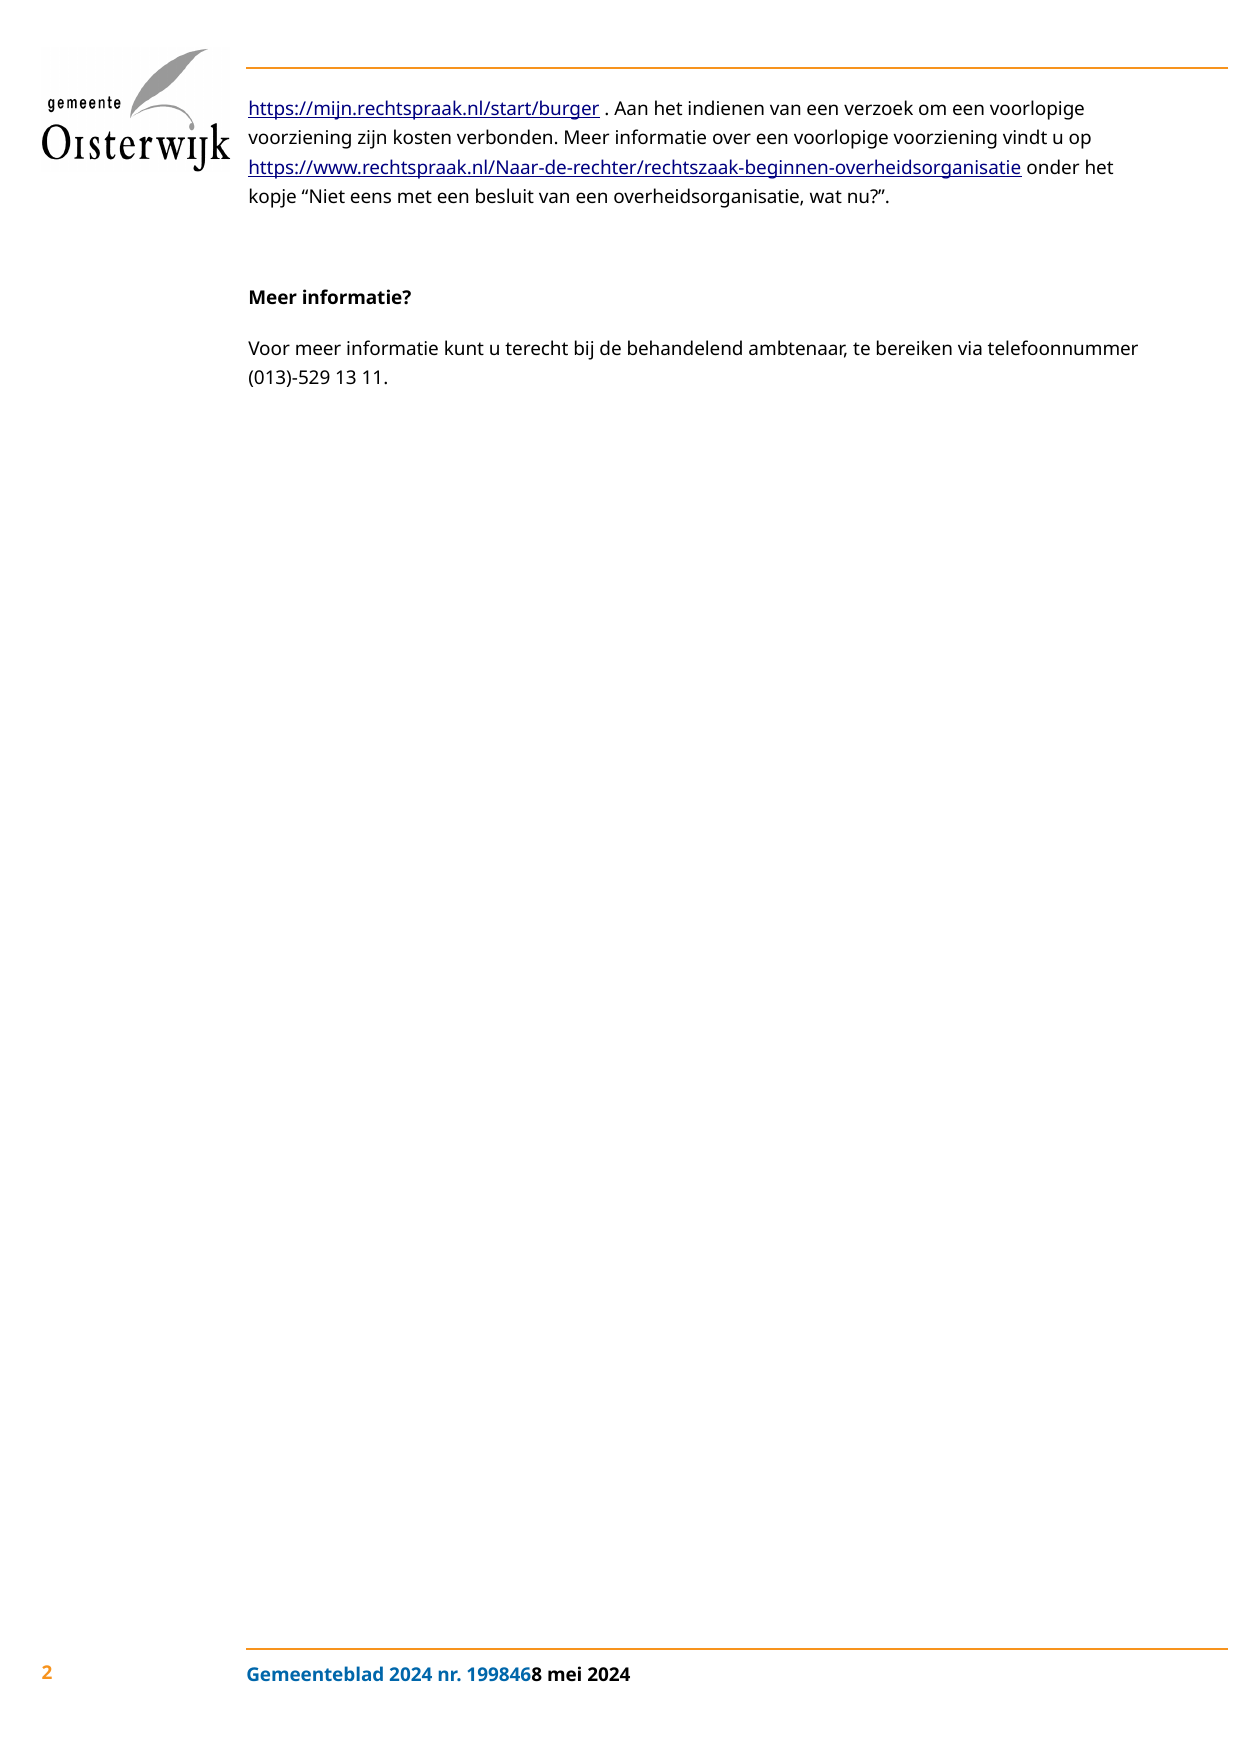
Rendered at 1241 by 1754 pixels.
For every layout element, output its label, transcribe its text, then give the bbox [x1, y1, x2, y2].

text Meer informatie? [248, 284, 1152, 310]
text https://mijn.rechtspraak.nl/start/burger . Aan het indienen van een verzoek om een voorlopige voorziening zijn kosten verbonden. Meer informatie over een voorlopige voorziening vindt u op https://www.rechtspraak.nl/Naar-de-rechter/rechtszaak-beginnen-overheidsorganisatie onder het kopje “Niet eens met een besluit van een overheidsorganisatie, wat nu?”. [248, 95, 1152, 209]
text Voor meer informatie kunt u terecht bij de behandelend ambtenaar, te bereiken via telefoonnummer (013)-529 13 11. [248, 335, 1152, 390]
picture [41, 47, 231, 172]
